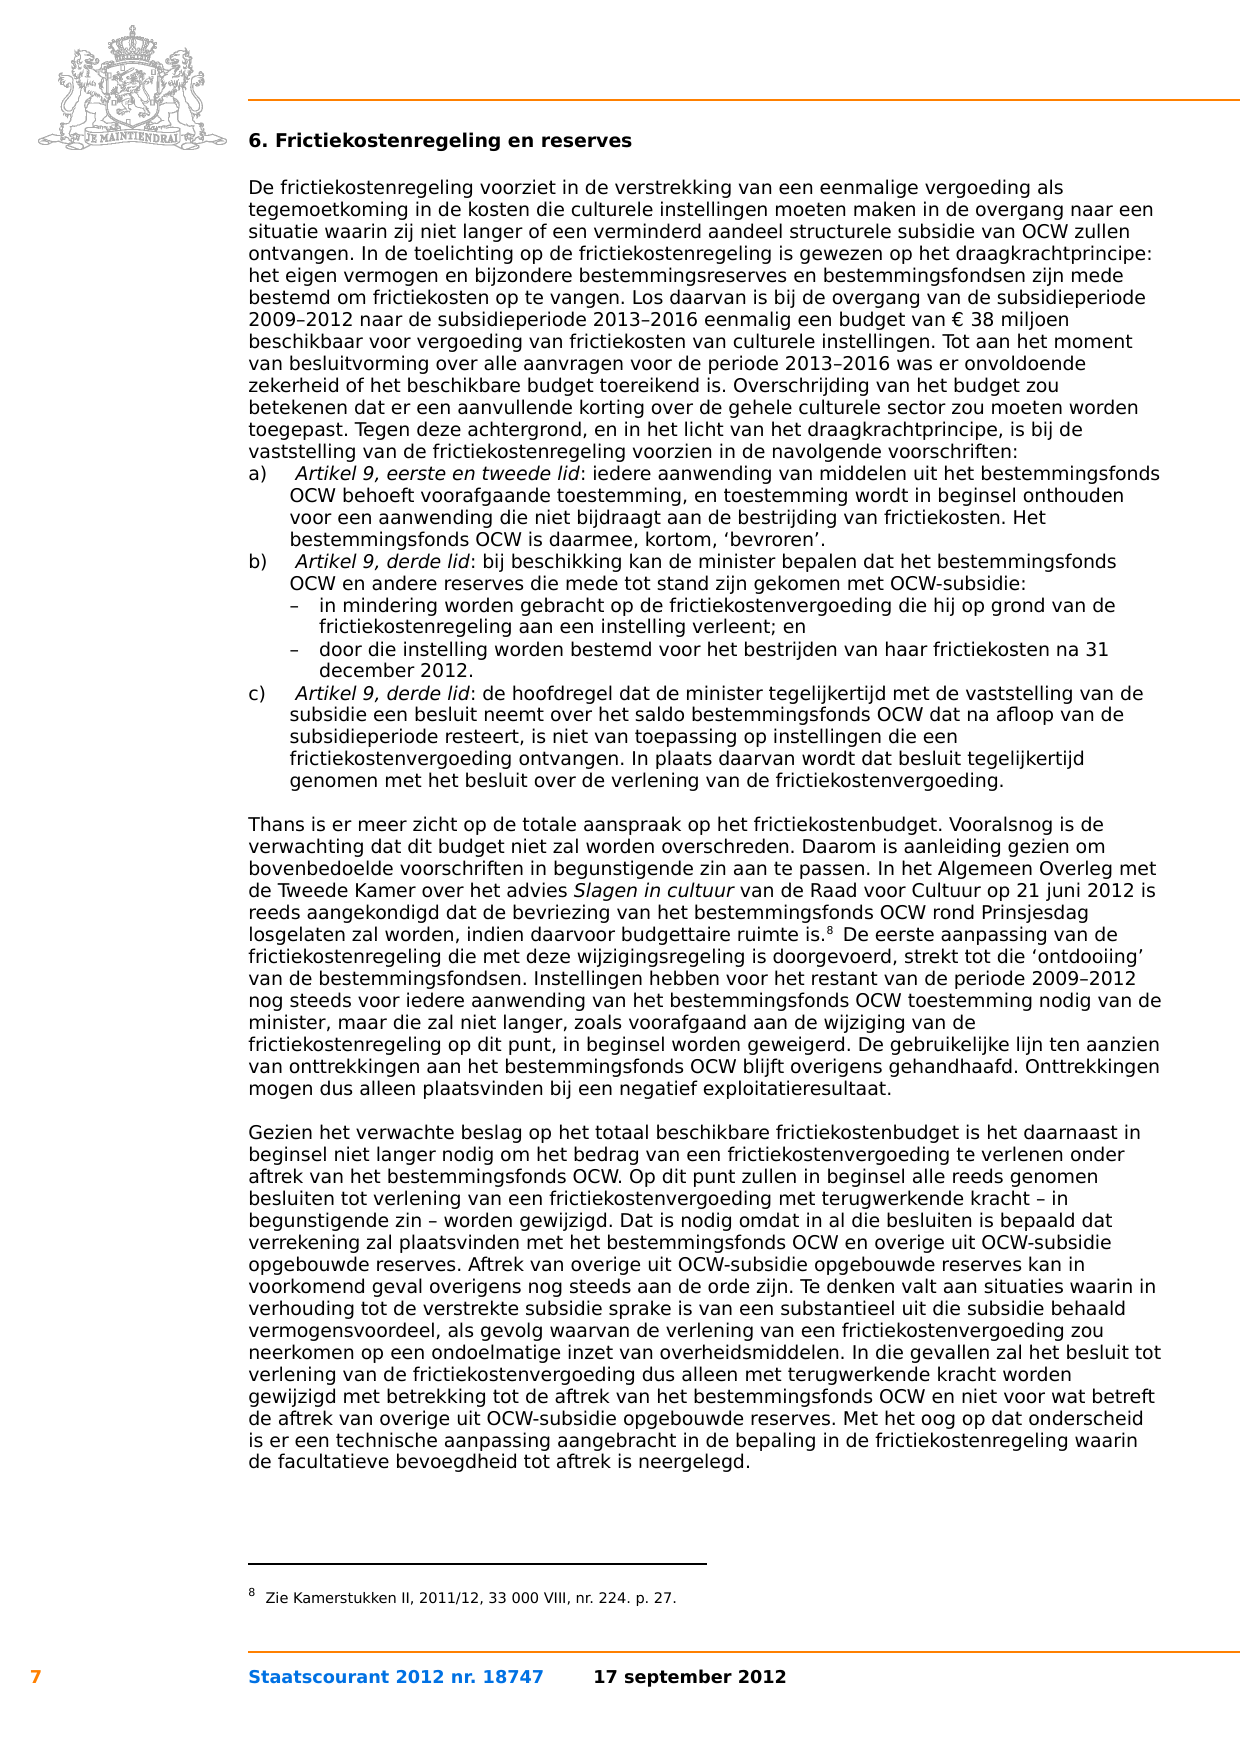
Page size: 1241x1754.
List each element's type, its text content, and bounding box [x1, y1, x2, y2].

text a) Artikel 9, eerste en tweede lid: iedere aanwending van middelen uit het bestemmingsfonds OCW behoeft voorafgaande toestemming, en toestemming wordt in beginsel onthouden voor een aanwending die niet bijdraagt aan de bestrijding van frictiekosten. Het bestemmingsfonds OCW is daarmee, kortom, ‘bevroren’. [248, 463, 1163, 551]
subtitle 6. Frictiekostenregeling en reserves [248, 130, 1163, 152]
picture [38, 25, 227, 150]
text – door die instelling worden bestemd voor het bestrijden van haar frictiekosten na 31 december 2012. [289, 638, 1163, 682]
text Thans is er meer zicht op de totale aanspraak op het frictiekostenbudget. Vooralsnog is de verwachting dat dit budget niet zal worden overschreden. Daarom is aanleiding gezien om bovenbedoelde voorschriften in begunstigende zin aan te passen. In het Algemeen Overleg met de Tweede Kamer over het advies Slagen in cultuur van de Raad voor Cultuur op 21 juni 2012 is reeds aangekondigd dat de bevriezing van het bestemmingsfonds OCW rond Prinsjesdag losgelaten zal worden, indien daarvoor budgettaire ruimte is. De eerste aanpassing van de frictiekostenregeling die met deze wijzigingsregeling is doorgevoerd, strekt tot die ‘ontdooiing’ van de bestemmingsfondsen. Instellingen hebben voor het restant van de periode 2009–2012 nog steeds voor iedere aanwending van het bestemmingsfonds OCW toestemming nodig van de minister, maar die zal niet langer, zoals voorafgaand aan de wijziging van de frictiekostenregeling op dit punt, in beginsel worden geweigerd. De gebruikelijke lijn ten aanzien van onttrekkingen aan het bestemmingsfonds OCW blijft overigens gehandhaafd. Onttrekkingen mogen dus alleen plaatsvinden bij een negatief exploitatieresultaat. [248, 814, 1163, 1100]
text Zie Kamerstukken II, 2011/12, 33 000 VIII, nr. 224. p. 27. [248, 1586, 1163, 1608]
text Gezien het verwachte beslag op het totaal beschikbare frictiekostenbudget is het daarnaast in beginsel niet langer nodig om het bedrag van een frictiekostenvergoeding te verlenen onder aftrek van het bestemmingsfonds OCW. Op dit punt zullen in beginsel alle reeds genomen besluiten tot verlening van een frictiekostenvergoeding met terugwerkende kracht – in begunstigende zin – worden gewijzigd. Dat is nodig omdat in al die besluiten is bepaald dat verrekening zal plaatsvinden met het bestemmingsfonds OCW en overige uit OCW-subsidie opgebouwde reserves. Aftrek van overige uit OCW-subsidie opgebouwde reserves kan in voorkomend geval overigens nog steeds aan de orde zijn. Te denken valt aan situaties waarin in verhouding tot de verstrekte subsidie sprake is van een substantieel uit die subsidie behaald vermogensvoordeel, als gevolg waarvan de verlening van een frictiekostenvergoeding zou neerkomen op een ondoelmatige inzet van overheidsmiddelen. In die gevallen zal het besluit tot verlening van de frictiekostenvergoeding dus alleen met terugwerkende kracht worden gewijzigd met betrekking tot de aftrek van het bestemmingsfonds OCW en niet voor wat betreft de aftrek van overige uit OCW-subsidie opgebouwde reserves. Met het oog op dat onderscheid is er een technische aanpassing aangebracht in de bepaling in de frictiekostenregeling waarin de facultatieve bevoegdheid tot aftrek is neergelegd. [248, 1122, 1163, 1473]
text – in mindering worden gebracht op de frictiekostenvergoeding die hij op grond van de frictiekostenregeling aan een instelling verleent; en [289, 594, 1163, 638]
text De frictiekostenregeling voorziet in de verstrekking van een eenmalige vergoeding als tegemoetkoming in de kosten die culturele instellingen moeten maken in de overgang naar een situatie waarin zij niet langer of een verminderd aandeel structurele subsidie van OCW zullen ontvangen. In de toelichting op de frictiekostenregeling is gewezen op het draagkrachtprincipe: het eigen vermogen en bijzondere bestemmingsreserves en bestemmingsfondsen zijn mede bestemd om frictiekosten op te vangen. Los daarvan is bij de overgang van de subsidieperiode 2009–2012 naar de subsidieperiode 2013–2016 eenmalig een budget van € 38 miljoen beschikbaar voor vergoeding van frictiekosten van culturele instellingen. Tot aan het moment van besluitvorming over alle aanvragen voor de periode 2013–2016 was er onvoldoende zekerheid of het beschikbare budget toereikend is. Overschrijding van het budget zou betekenen dat er een aanvullende korting over de gehele culturele sector zou moeten worden toegepast. Tegen deze achtergrond, en in het licht van het draagkrachtprincipe, is bij de vaststelling van de frictiekostenregeling voorzien in de navolgende voorschriften: [248, 177, 1163, 463]
text b) Artikel 9, derde lid: bij beschikking kan de minister bepalen dat het bestemmingsfonds OCW en andere reserves die mede tot stand zijn gekomen met OCW-subsidie: [248, 551, 1163, 594]
text c) Artikel 9, derde lid: de hoofdregel dat de minister tegelijkertijd met de vaststelling van de subsidie een besluit neemt over het saldo bestemmingsfonds OCW dat na afloop van de subsidieperiode resteert, is niet van toepassing op instellingen die een frictiekostenvergoeding ontvangen. In plaats daarvan wordt dat besluit tegelijkertijd genomen met het besluit over de verlening van de frictiekostenvergoeding. [248, 682, 1163, 792]
